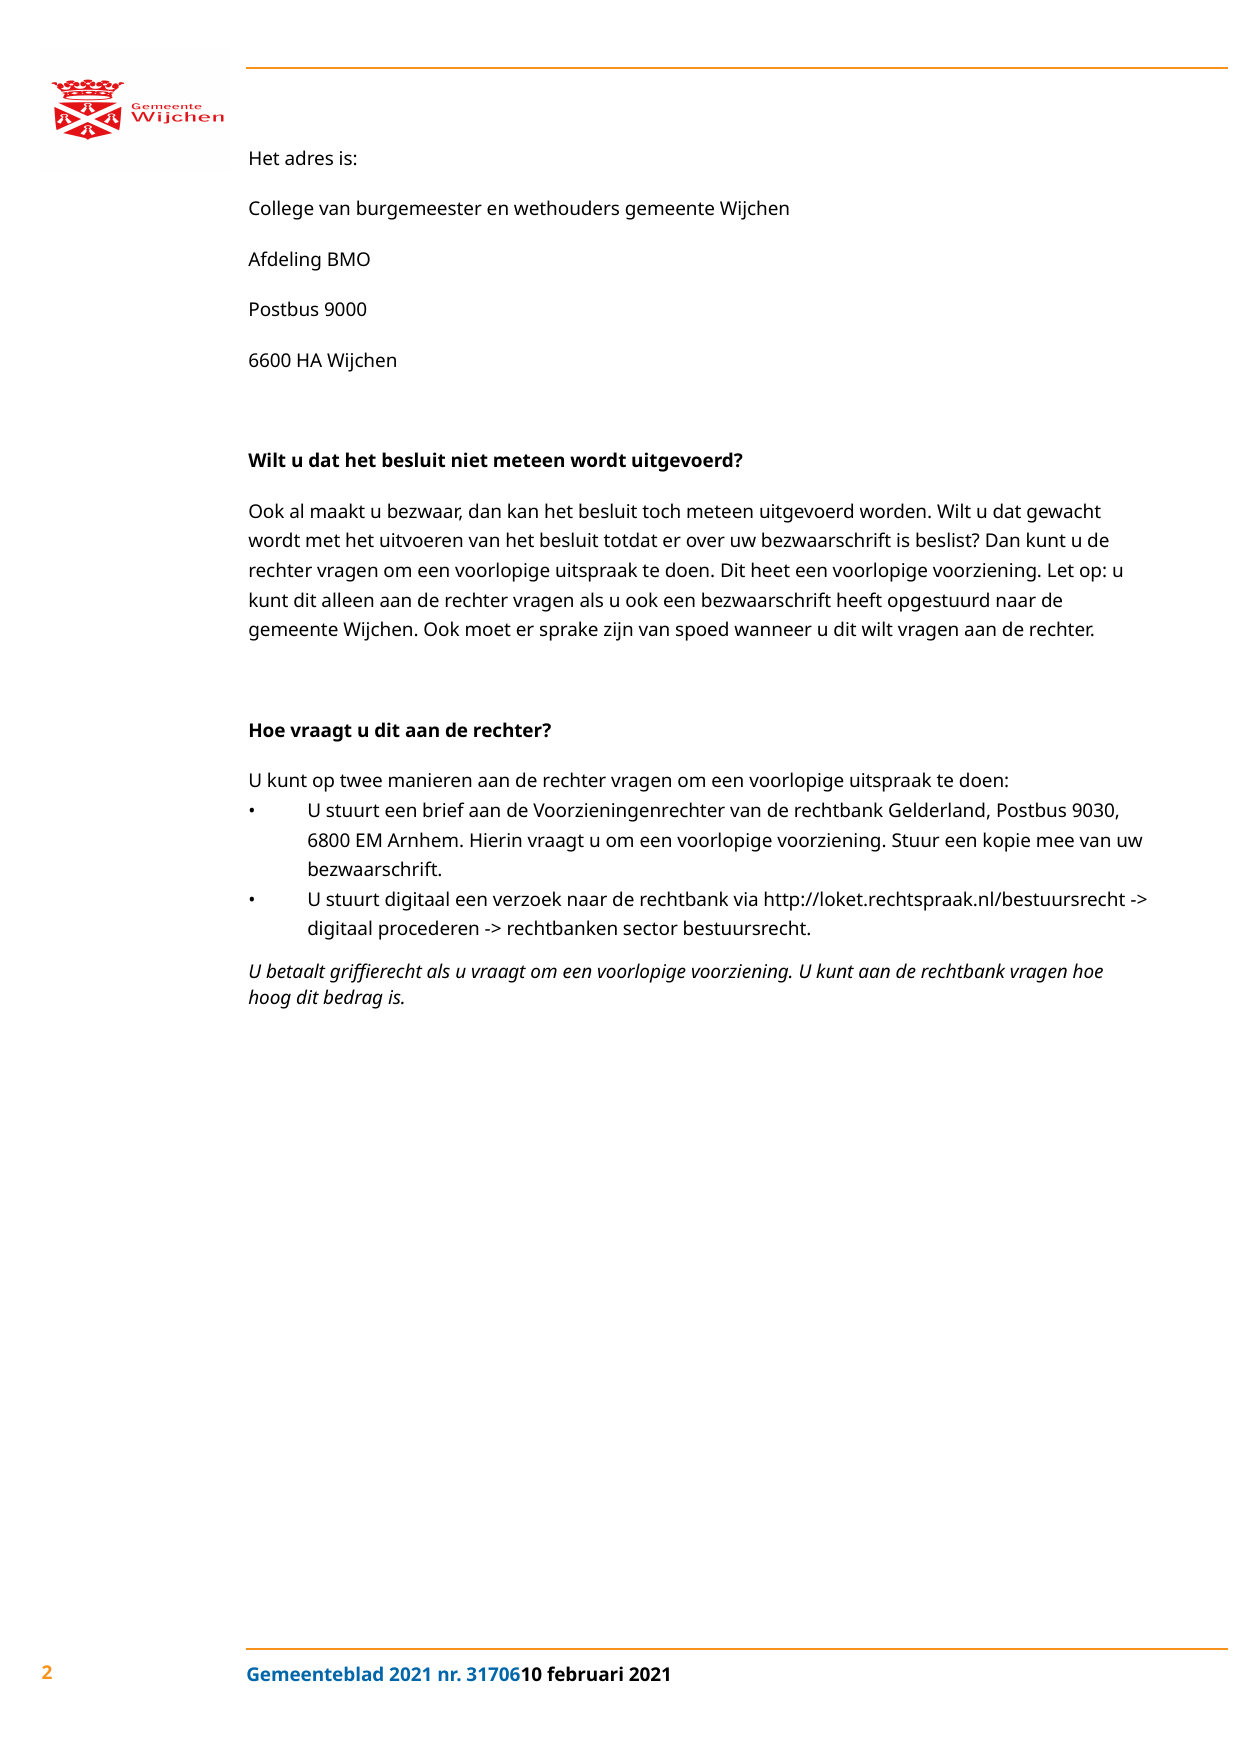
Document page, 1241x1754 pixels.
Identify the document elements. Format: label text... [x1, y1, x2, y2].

text Hoe vraagt u dit aan de rechter? [248, 717, 1152, 743]
text Ook al maakt u bezwaar, dan kan het besluit toch meteen uitgevoerd worden. Wilt u dat gewacht wordt met het uitvoeren van het besluit totdat er over uw bezwaarschrift is beslist? Dan kunt u de rechter vragen om een voorlopige uitspraak te doen. Dit heet een voorlopige voorziening. Let op: u kunt dit alleen aan de rechter vragen als u ook een bezwaarschrift heeft opgestuurd naar de gemeente Wijchen. Ook moet er sprake zijn van spoed wanneer u dit wilt vragen aan de rechter. [248, 498, 1152, 642]
picture [41, 47, 231, 172]
text 6600 HA Wijchen [248, 347, 1152, 373]
text College van burgemeester en wethouders gemeente Wijchen [248, 196, 1152, 221]
text Postbus 9000 [248, 296, 1152, 322]
text Wilt u dat het besluit niet meteen wordt uitgevoerd? [248, 448, 1152, 473]
text U kunt op twee manieren aan de rechter vragen om een voorlopige uitspraak te doen: [248, 768, 1152, 793]
list U stuurt een brief aan de Voorzieningenrechter van de rechtbank Gelderland, Postbus 9030, 6800 EM Arnhem. Hierin vraagt u om een voorlopige voorziening. Stuur een kopie mee van uw bezwaarschrift. [248, 797, 1152, 882]
text Afdeling BMO [248, 246, 1152, 272]
text U betaalt griffierecht als u vraagt om een voorlopige voorziening. U kunt aan de rechtbank vragen hoe hoog dit bedrag is. [248, 959, 1152, 1010]
text Het adres is: [248, 145, 1152, 171]
list U stuurt digitaal een verzoek naar de rechtbank via http://loket.rechtspraak.nl/bestuursrecht -> digitaal procederen -> rechtbanken sector bestuursrecht. [248, 886, 1152, 941]
